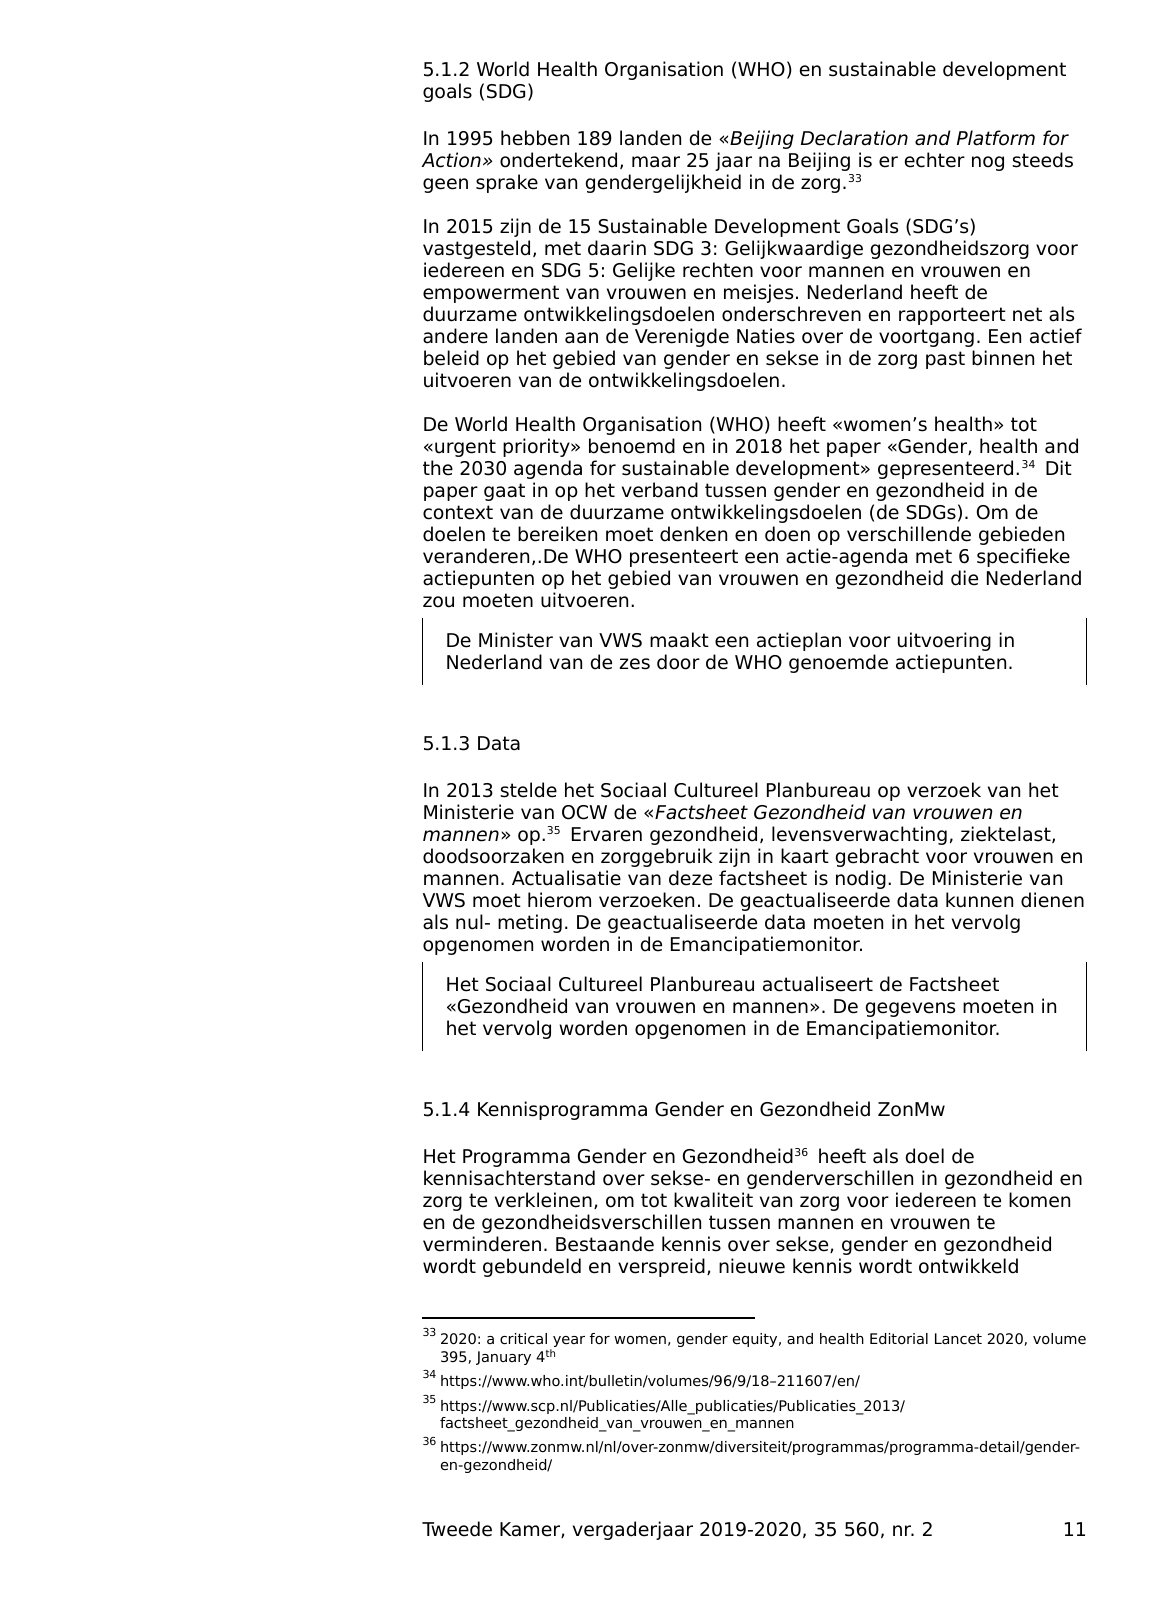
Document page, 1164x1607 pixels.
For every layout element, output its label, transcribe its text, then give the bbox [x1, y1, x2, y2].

text Het Programma Gender en Gezondheid heeft als doel de kennisachterstand over sekse- en genderverschillen in gezondheid en zorg te verkleinen, om tot kwaliteit van zorg voor iedereen te komen en de gezondheidsverschillen tussen mannen en vrouwen te verminderen. Bestaande kennis over sekse, gender en gezondheid wordt gebundeld en verspreid, nieuwe kennis wordt ontwikkeld [422, 1146, 1087, 1278]
subtitle 5.1.3 Data [422, 733, 1087, 755]
text https://www.who.int/bulletin/volumes/96/9/18–211607/en/ [422, 1368, 1087, 1391]
text https://www.zonmw.nl/nl/over-zonmw/diversiteit/programmas/programma-detail/gender-en-gezondheid/ [422, 1435, 1087, 1474]
table_header De Minister van VWS maakt een actieplan voor uitvoering in Nederland van de zes door de WHO genoemde actiepunten. [423, 618, 1086, 685]
text In 2015 zijn de 15 Sustainable Development Goals (SDG’s) vastgesteld, met daarin SDG 3: Gelijkwaardige gezondheidszorg voor iedereen en SDG 5: Gelijke rechten voor mannen en vrouwen en empowerment van vrouwen en meisjes. Nederland heeft de duurzame ontwikkelingsdoelen onderschreven en rapporteert net als andere landen aan de Verenigde Naties over de voortgang. Een actief beleid op het gebied van gender en sekse in de zorg past binnen het uitvoeren van de ontwikkelingsdoelen. [422, 216, 1087, 392]
text https://www.scp.nl/Publicaties/Alle_publicaties/Publicaties_2013/factsheet_gezondheid_van_vrouwen_en_mannen [422, 1393, 1087, 1432]
subtitle 5.1.2 World Health Organisation (WHO) en sustainable development goals (SDG) [422, 59, 1087, 103]
text 2020: a critical year for women, gender equity, and health Editorial Lancet 2020, volume 395, January 4th [422, 1327, 1087, 1366]
table_header Het Sociaal Cultureel Planbureau actualiseert de Factsheet «Gezondheid van vrouwen en mannen». De gegevens moeten in het vervolg worden opgenomen in de Emancipatiemonitor. [423, 962, 1086, 1051]
text In 2013 stelde het Sociaal Cultureel Planbureau op verzoek van het Ministerie van OCW de «Factsheet Gezondheid van vrouwen en mannen» op. Ervaren gezondheid, levensverwachting, ziektelast, doodsoorzaken en zorggebruik zijn in kaart gebracht voor vrouwen en mannen. Actualisatie van deze factsheet is nodig. De Ministerie van VWS moet hierom verzoeken. De geactualiseerde data kunnen dienen als nul- meting. De geactualiseerde data moeten in het vervolg opgenomen worden in de Emancipatiemonitor. [422, 780, 1087, 956]
text In 1995 hebben 189 landen de «Beijing Declaration and Platform for Action» ondertekend, maar 25 jaar na Beijing is er echter nog steeds geen sprake van gendergelijkheid in de zorg. [422, 128, 1087, 194]
subtitle 5.1.4 Kennisprogramma Gender en Gezondheid ZonMw [422, 1099, 1087, 1121]
text De World Health Organisation (WHO) heeft «women’s health» tot «urgent priority» benoemd en in 2018 het paper «Gender, health and the 2030 agenda for sustainable development» gepresenteerd. Dit paper gaat in op het verband tussen gender en gezondheid in de context van de duurzame ontwikkelingsdoelen (de SDGs). Om de doelen te bereiken moet denken en doen op verschillende gebieden veranderen,.De WHO presenteert een actie-agenda met 6 specifieke actiepunten op het gebied van vrouwen en gezondheid die Nederland zou moeten uitvoeren. [422, 414, 1087, 612]
